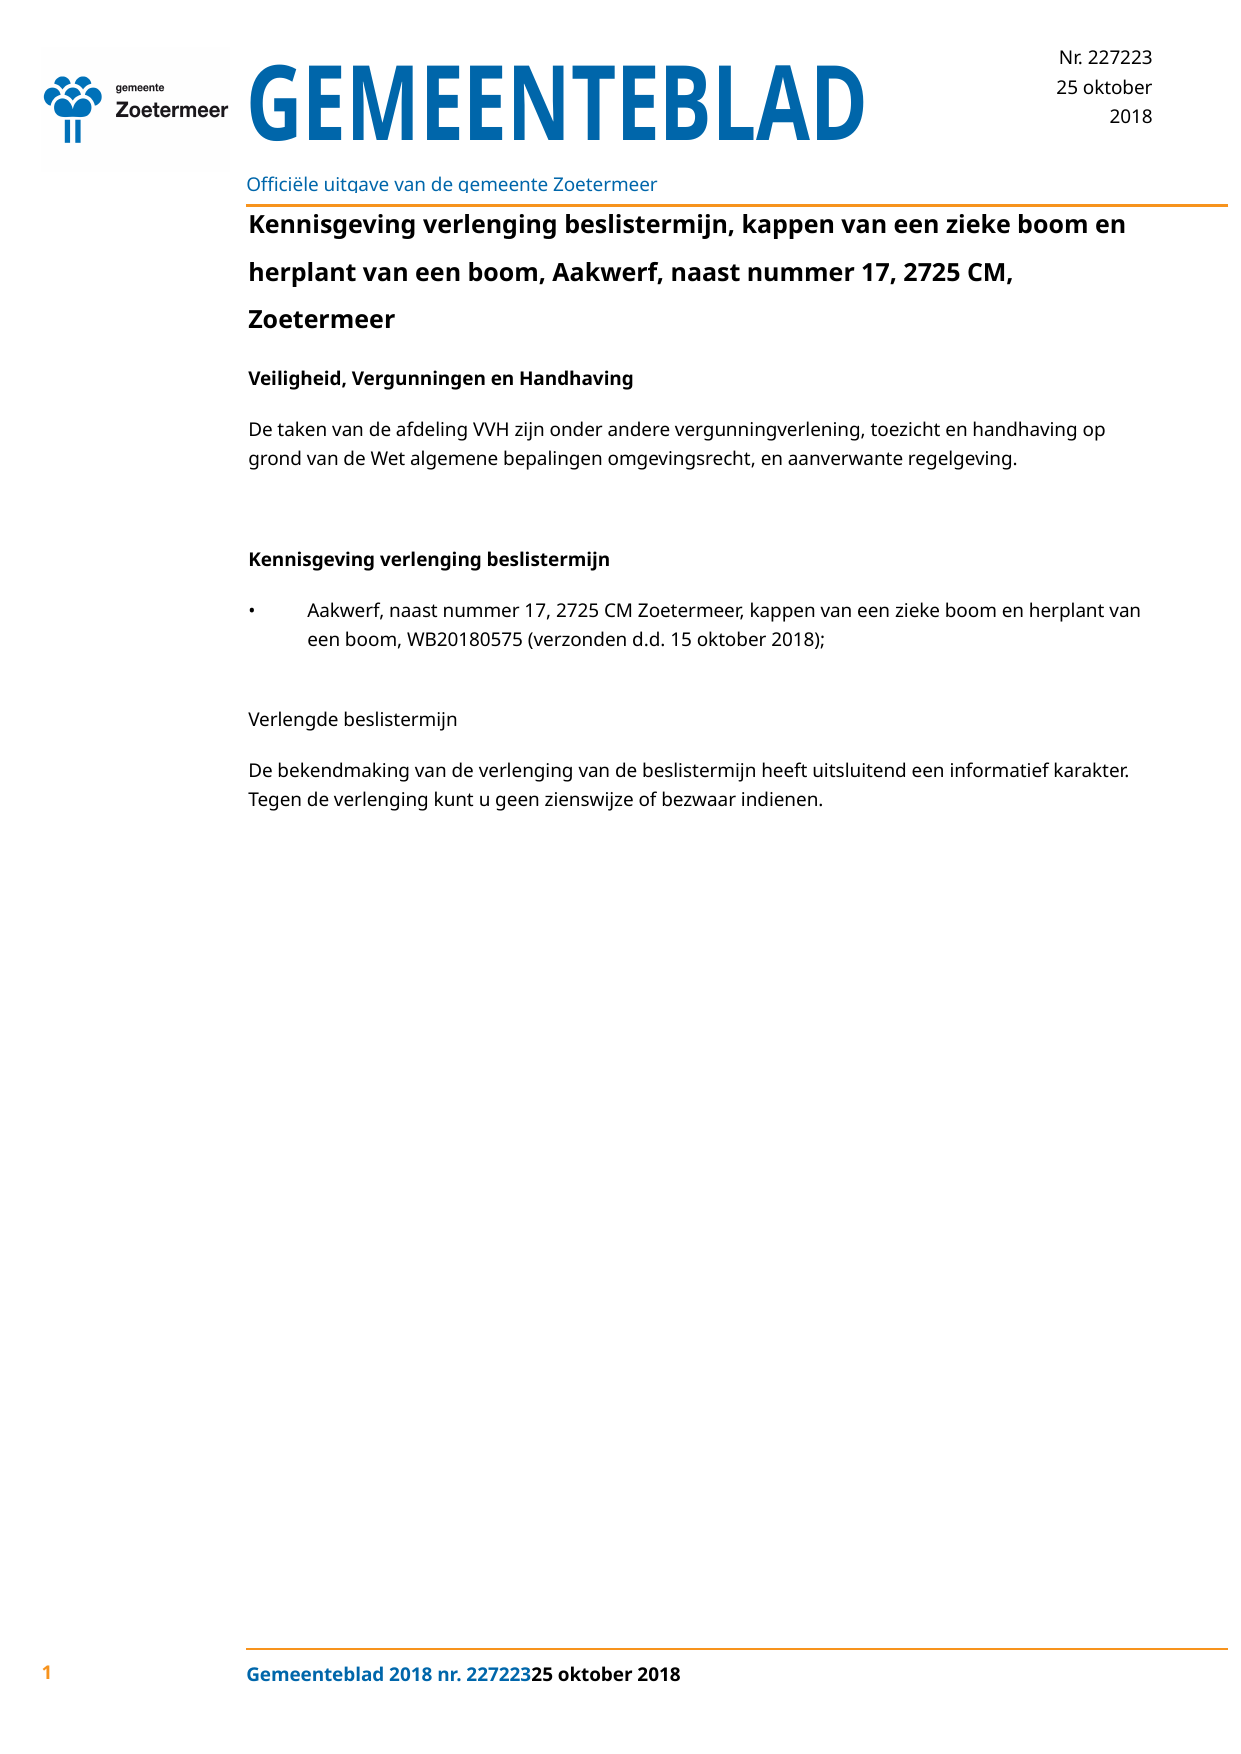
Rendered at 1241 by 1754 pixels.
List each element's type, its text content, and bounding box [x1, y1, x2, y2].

text De bekendmaking van de verlenging van de beslistermijn heeft uitsluitend een informatief karakter. Tegen de verlenging kunt u geen zienswijze of bezwaar indienen. [248, 757, 1152, 812]
list Aakwerf, naast nummer 17, 2725 CM Zoetermeer, kappen van een zieke boom en herplant van een boom, WB20180575 (verzonden d.d. 15 oktober 2018); [248, 597, 1152, 652]
text Verlengde beslistermijn [248, 706, 1152, 732]
text Veiligheid, Vergunningen en Handhaving [248, 366, 1152, 391]
text Kennisgeving verlenging beslistermijn [248, 546, 1152, 572]
picture [41, 47, 231, 172]
text Kennisgeving verlenging beslistermijn, kappen van een zieke boom en herplant van een boom, Aakwerf, naast nummer 17, 2725 CM, Zoetermeer [248, 207, 1152, 336]
text De taken van de afdeling VVH zijn onder andere vergunningverlening, toezicht en handhaving op grond van de Wet algemene bepalingen omgevingsrecht, en aanverwante regelgeving. [248, 416, 1152, 471]
